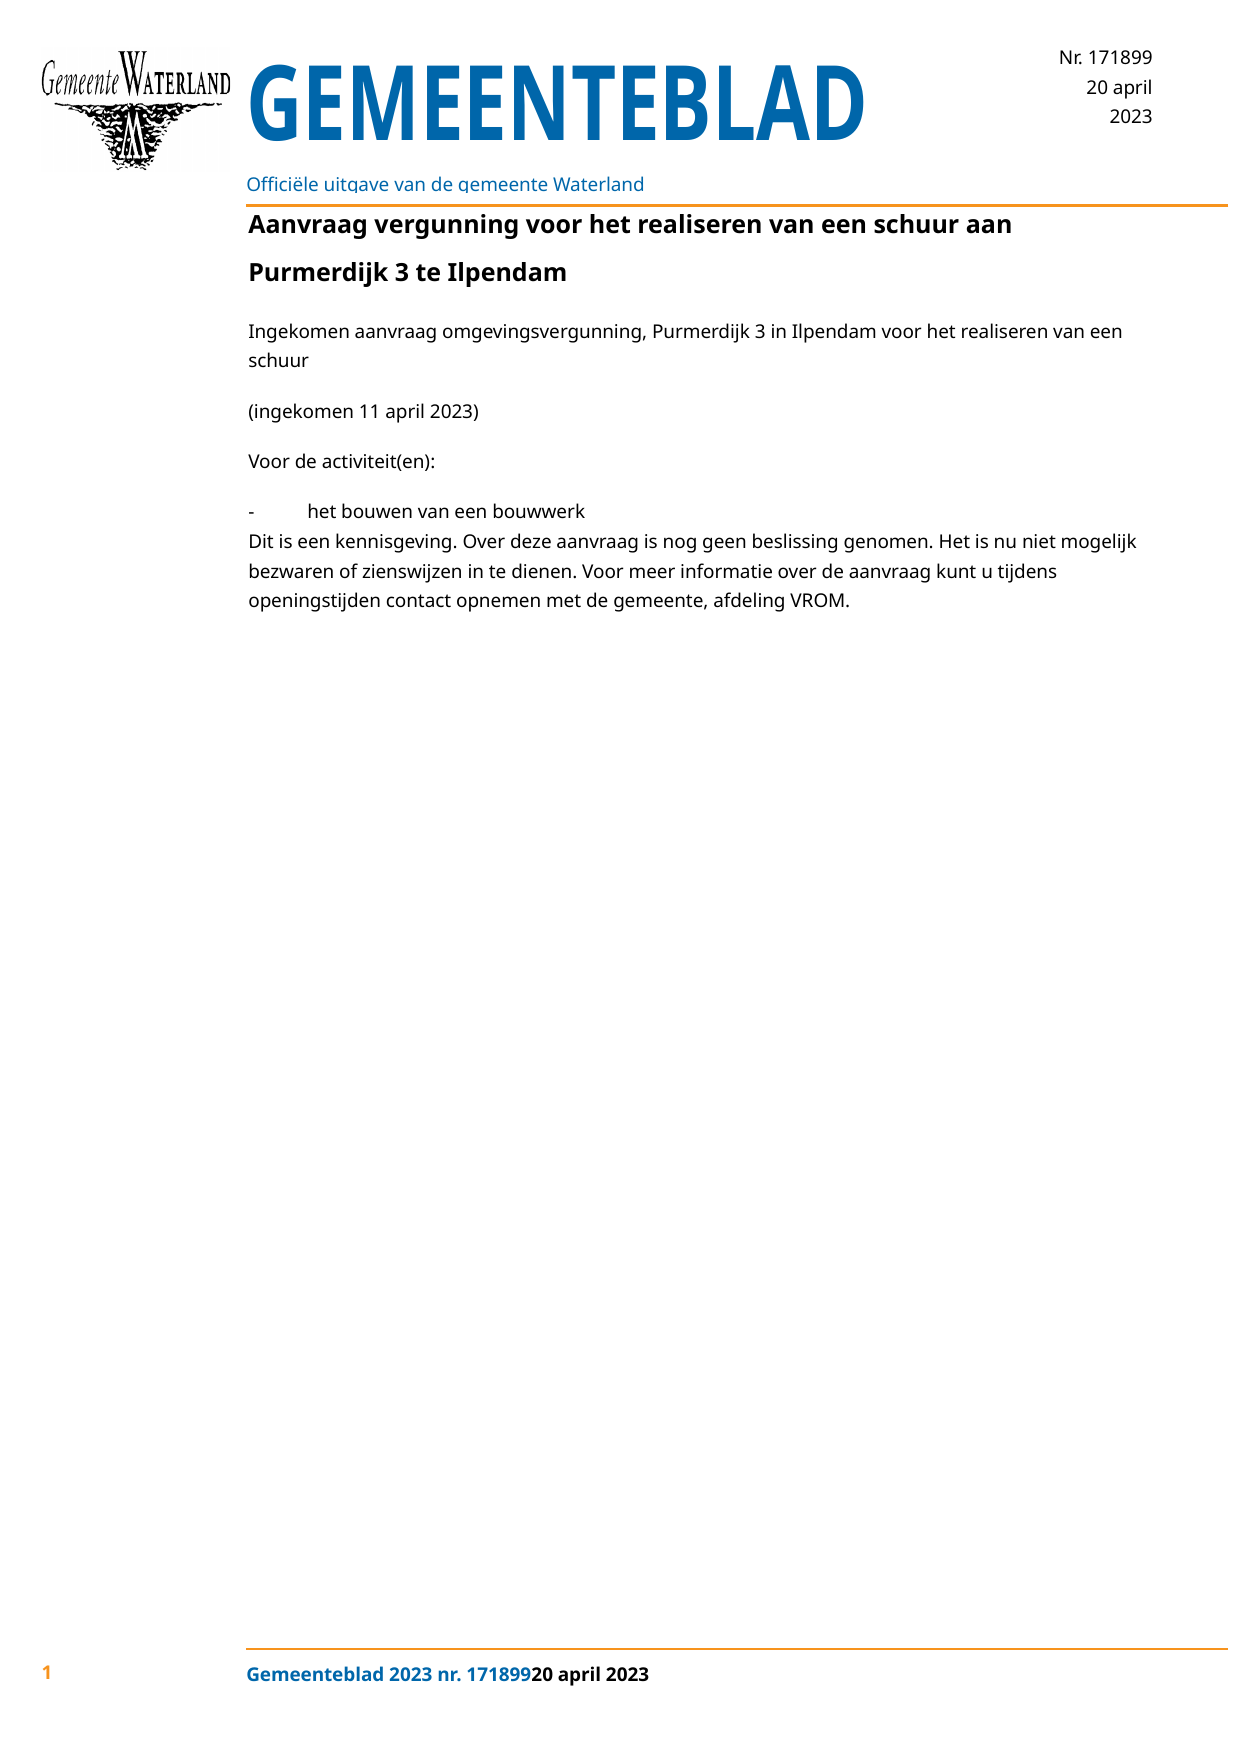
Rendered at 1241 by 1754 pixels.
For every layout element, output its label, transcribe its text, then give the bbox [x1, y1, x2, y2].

text Aanvraag vergunning voor het realiseren van een schuur aan Purmerdijk 3 te Ilpendam [248, 207, 1152, 288]
text Voor de activiteit(en): [248, 448, 1152, 474]
list het bouwen van een bouwwerk [248, 499, 1152, 524]
picture [41, 47, 231, 172]
text Ingekomen aanvraag omgevingsvergunning, Purmerdijk 3 in Ilpendam voor het realiseren van een schuur [248, 318, 1152, 373]
text Dit is een kennisgeving. Over deze aanvraag is nog geen beslissing genomen. Het is nu niet mogelijk bezwaren of zienswijzen in te dienen. Voor meer informatie over de aanvraag kunt u tijdens openingstijden contact opnemen met de gemeente, afdeling VROM. [248, 528, 1152, 613]
text (ingekomen 11 april 2023) [248, 398, 1152, 424]
